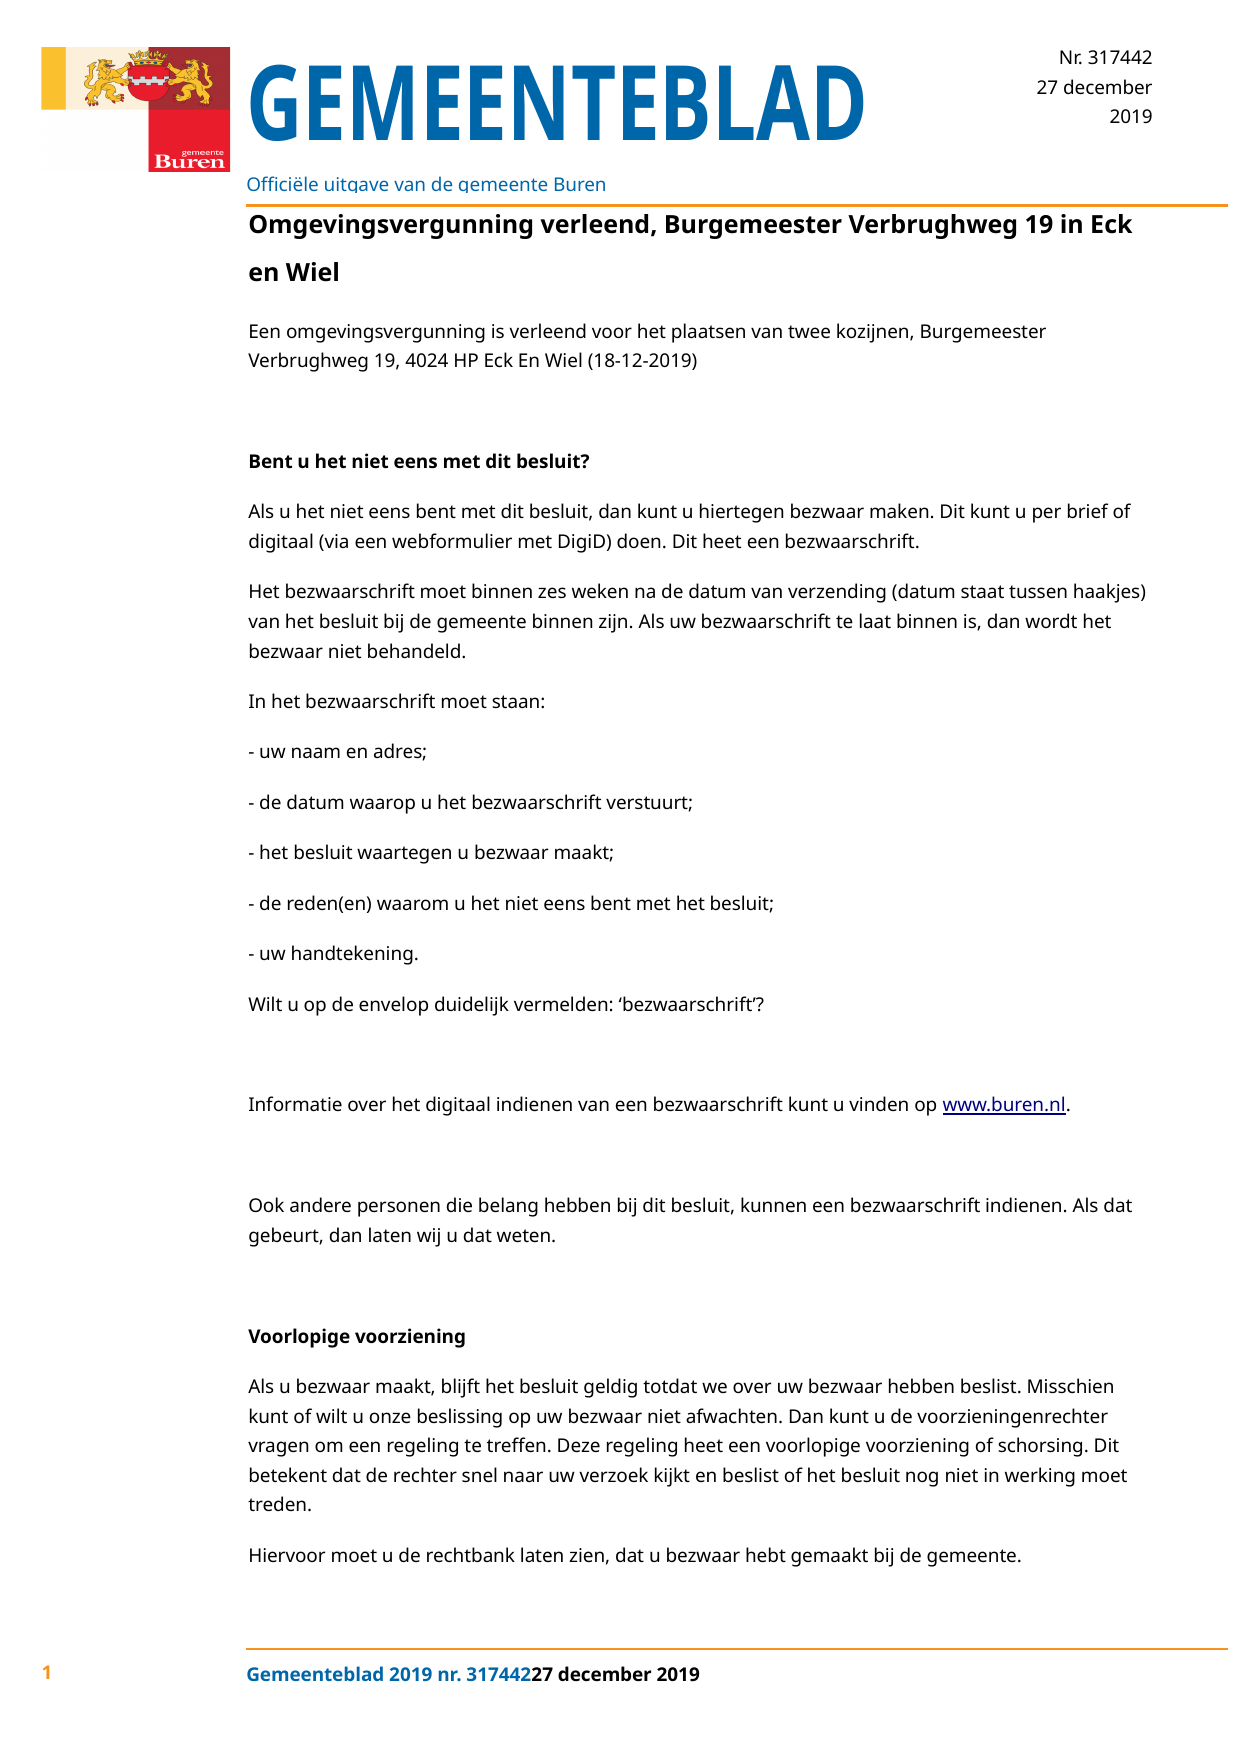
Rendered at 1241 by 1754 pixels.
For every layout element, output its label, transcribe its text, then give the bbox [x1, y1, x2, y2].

text Het bezwaarschrift moet binnen zes weken na de datum van verzending (datum staat tussen haakjes) van het besluit bij de gemeente binnen zijn. Als uw bezwaarschrift te laat binnen is, dan wordt het bezwaar niet behandeld. [248, 579, 1152, 664]
text - de datum waarop u het bezwaarschrift verstuurt; [248, 789, 1152, 815]
text - de reden(en) waarom u het niet eens bent met het besluit; [248, 890, 1152, 916]
text Omgevingsvergunning verleend, Burgemeester Verbrughweg 19 in Eck en Wiel [248, 207, 1152, 288]
text Bent u het niet eens met dit besluit? [248, 448, 1152, 474]
text Ook andere personen die belang hebben bij dit besluit, kunnen een bezwaarschrift indienen. Als dat gebeurt, dan laten wij u dat weten. [248, 1192, 1152, 1248]
text Informatie over het digitaal indienen van een bezwaarschrift kunt u vinden op www.buren.nl. [248, 1092, 1152, 1117]
text Hiervoor moet u de rechtbank laten zien, dat u bezwaar hebt gemaakt bij de gemeente. [248, 1542, 1152, 1568]
text - uw handtekening. [248, 940, 1152, 966]
text Wilt u op de envelop duidelijk vermelden: ‘bezwaarschrift’? [248, 991, 1152, 1017]
text - het besluit waartegen u bezwaar maakt; [248, 839, 1152, 865]
text Voorlopige voorziening [248, 1323, 1152, 1349]
text - uw naam en adres; [248, 739, 1152, 764]
text Als u bezwaar maakt, blijft het besluit geldig totdat we over uw bezwaar hebben beslist. Misschien kunt of wilt u onze beslissing op uw bezwaar niet afwachten. Dan kunt u de voorzieningenrechter vragen om een regeling te treffen. Deze regeling heet een voorlopige voorziening of schorsing. Dit betekent dat de rechter snel naar uw verzoek kijkt en beslist of het besluit nog niet in werking moet treden. [248, 1373, 1152, 1517]
text Een omgevingsvergunning is verleend voor het plaatsen van twee kozijnen, Burgemeester Verbrughweg 19, 4024 HP Eck En Wiel (18-12-2019) [248, 318, 1152, 373]
text In het bezwaarschrift moet staan: [248, 688, 1152, 714]
picture [41, 47, 231, 172]
text Als u het niet eens bent met dit besluit, dan kunt u hiertegen bezwaar maken. Dit kunt u per brief of digitaal (via een webformulier met DigiD) doen. Dit heet een bezwaarschrift. [248, 499, 1152, 554]
